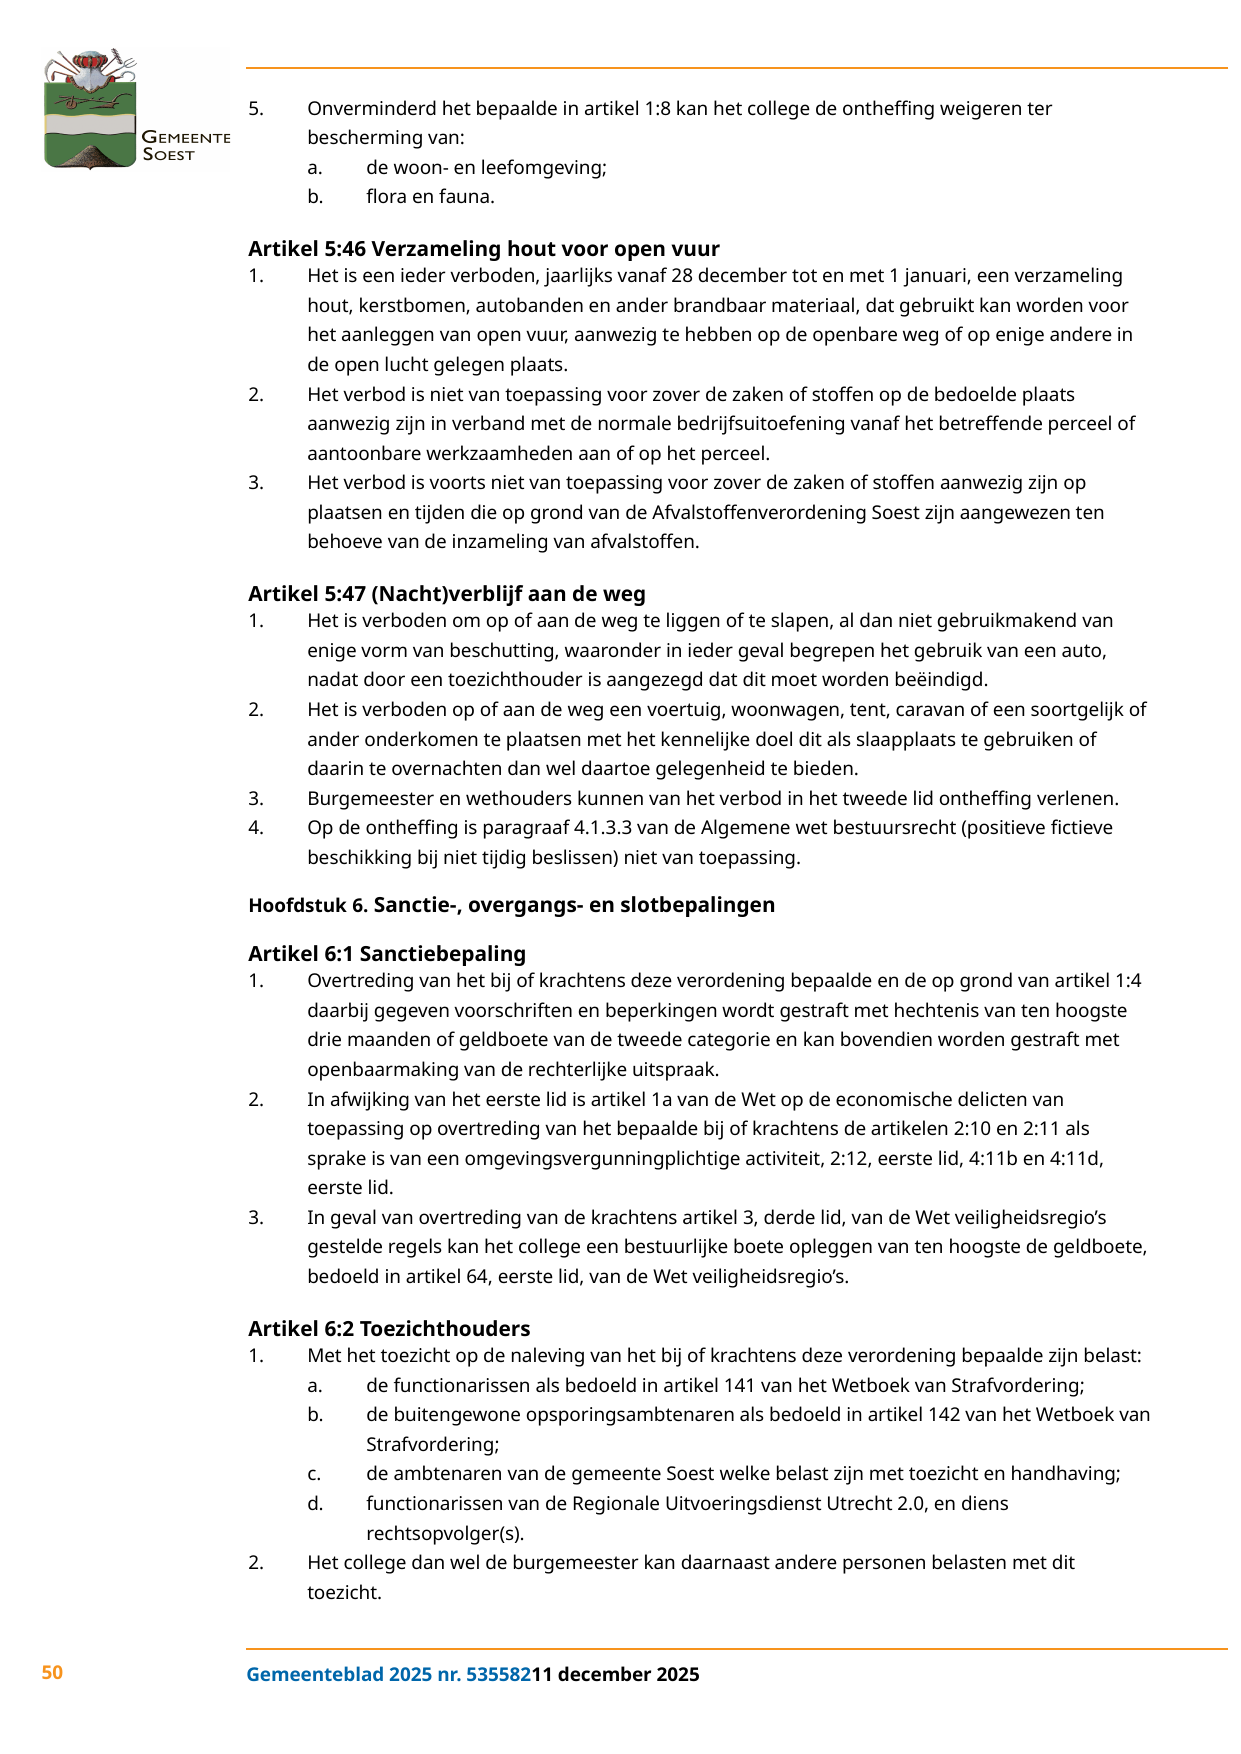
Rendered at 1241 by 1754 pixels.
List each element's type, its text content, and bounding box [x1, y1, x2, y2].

list Burgemeester en wethouders kunnen van het verbod in het tweede lid ontheffing verlenen. [248, 785, 1152, 811]
list Onverminderd het bepaalde in artikel 1:8 kan het college de ontheffing weigeren ter bescherming van: [248, 95, 1152, 150]
list de functionarissen als bedoeld in artikel 141 van het Wetboek van Strafvordering; [307, 1372, 1152, 1397]
list Het verbod is niet van toepassing voor zover de zaken of stoffen op de bedoelde plaats aanwezig zijn in verband met de normale bedrijfsuitoefening vanaf het betreffende perceel of aantoonbare werkzaamheden aan of op het perceel. [248, 381, 1152, 466]
list Overtreding van het bij of krachtens deze verordening bepaalde en de op grond van artikel 1:4 daarbij gegeven voorschriften en beperkingen wordt gestraft met hechtenis van ten hoogste drie maanden of geldboete van de tweede categorie en kan bovendien worden gestraft met openbaarmaking van de rechterlijke uitspraak. [248, 967, 1152, 1082]
list Het is verboden om op of aan de weg te liggen of te slapen, al dan niet gebruikmakend van enige vorm van beschutting, waaronder in ieder geval begrepen het gebruik van een auto, nadat door een toezichthouder is aangezegd dat dit moet worden beëindigd. [248, 607, 1152, 692]
list de buitengewone opsporingsambtenaren als bedoeld in artikel 142 van het Wetboek van Strafvordering; [307, 1401, 1152, 1457]
list In geval van overtreding van de krachtens artikel 3, derde lid, van de Wet veiligheidsregio’s gestelde regels kan het college een bestuurlijke boete opleggen van ten hoogste de geldboete, bedoeld in artikel 64, eerste lid, van de Wet veiligheidsregio’s. [248, 1204, 1152, 1289]
list Het verbod is voorts niet van toepassing voor zover de zaken of stoffen aanwezig zijn op plaatsen en tijden die op grond van de Afvalstoffenverordening Soest zijn aangewezen ten behoeve van de inzameling van afvalstoffen. [248, 469, 1152, 554]
list Het is een ieder verboden, jaarlijks vanaf 28 december tot en met 1 januari, een verzameling hout, kerstbomen, autobanden en ander brandbaar materiaal, dat gebruikt kan worden voor het aanleggen van open vuur, aanwezig te hebben op de openbare weg of op enige andere in de open lucht gelegen plaats. [248, 262, 1152, 377]
list Het is verboden op of aan de weg een voertuig, woonwagen, tent, caravan of een soortgelijk of ander onderkomen te plaatsen met het kennelijke doel dit als slaapplaats te gebruiken of daarin te overnachten dan wel daartoe gelegenheid te bieden. [248, 696, 1152, 781]
text Artikel 6:2 Toezichthouders [248, 1314, 1152, 1342]
text Artikel 5:46 Verzameling hout voor open vuur [248, 234, 1152, 262]
list Het college dan wel de burgemeester kan daarnaast andere personen belasten met dit toezicht. [248, 1549, 1152, 1604]
list In afwijking van het eerste lid is artikel 1a van de Wet op de economische delicten van toepassing op overtreding van het bepaalde bij of krachtens de artikelen 2:10 en 2:11 als sprake is van een omgevingsvergunningplichtige activiteit, 2:12, eerste lid, 4:11b en 4:11d, eerste lid. [248, 1086, 1152, 1200]
list functionarissen van de Regionale Uitvoeringsdienst Utrecht 2.0, en diens rechtsopvolger(s). [307, 1490, 1152, 1545]
list flora en fauna. [307, 183, 1152, 209]
list de ambtenaren van de gemeente Soest welke belast zijn met toezicht en handhaving; [307, 1461, 1152, 1486]
text Artikel 6:1 Sanctiebepaling [248, 939, 1152, 967]
list Met het toezicht op de naleving van het bij of krachtens deze verordening bepaalde zijn belast: [248, 1342, 1152, 1368]
text Hoofdstuk 6. Sanctie-, overgangs- en slotbepalingen [248, 890, 1152, 918]
list de woon- en leefomgeving; [307, 154, 1152, 180]
picture [41, 47, 231, 172]
text Artikel 5:47 (Nacht)verblijf aan de weg [248, 579, 1152, 607]
list Op de ontheffing is paragraaf 4.1.3.3 van de Algemene wet bestuursrecht (positieve fictieve beschikking bij niet tijdig beslissen) niet van toepassing. [248, 814, 1152, 870]
